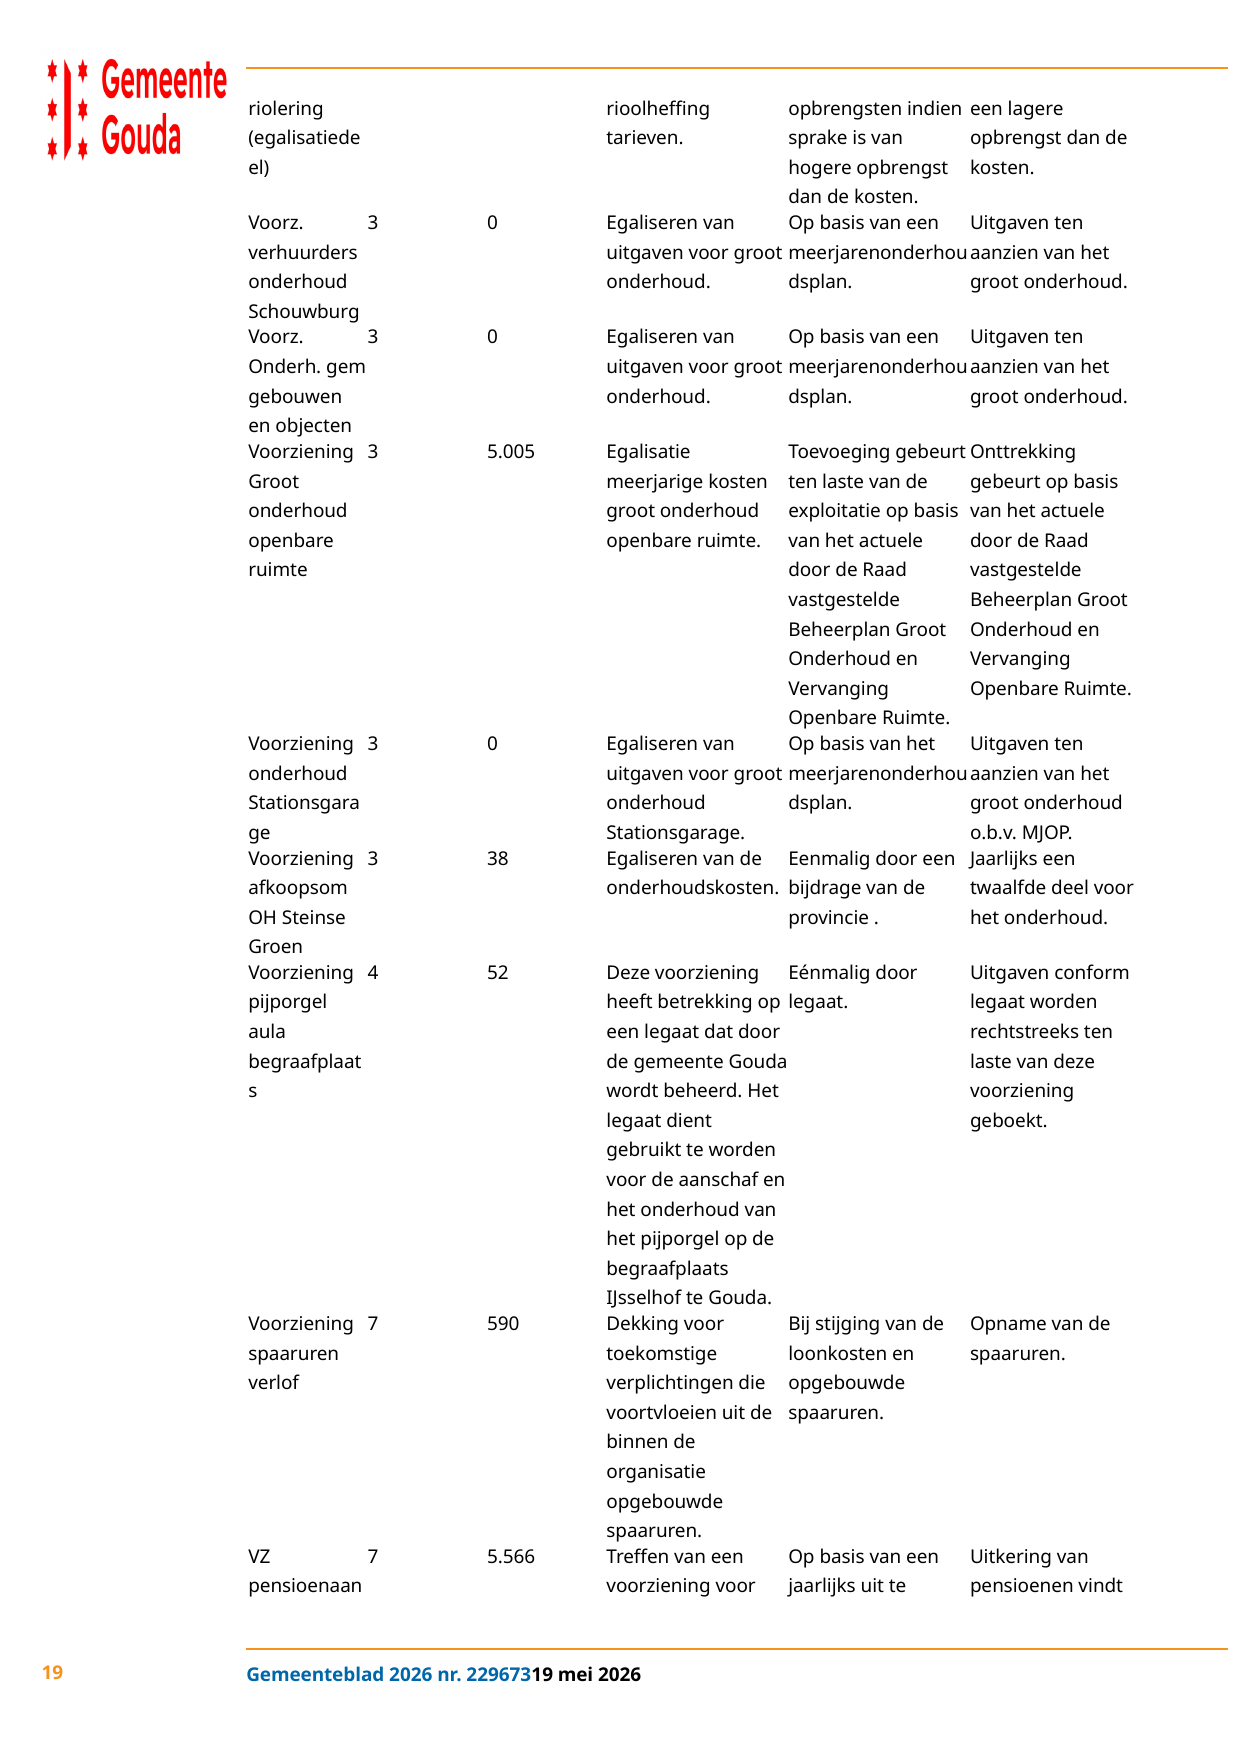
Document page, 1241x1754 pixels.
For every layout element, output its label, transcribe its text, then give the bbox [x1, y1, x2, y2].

table_cell [487, 95, 606, 209]
table_cell Voorz. verhuurdersonderhoud Schouwburg [248, 209, 367, 324]
table_cell 0 [487, 730, 606, 845]
table_cell 3 [368, 845, 487, 959]
table_cell Uitkering van pensioenen vindt [970, 1543, 1152, 1598]
table_cell Jaarlijks een twaalfde deel voor het onderhoud. [970, 845, 1152, 959]
table_cell Deze voorziening heeft betrekking op een legaat dat door de gemeente Gouda wordt beheerd. Het legaat dient gebruikt te worden voor de aanschaf en het onderhoud van het pijporgel op de begraafplaats IJsselhof te Gouda. [606, 959, 788, 1310]
table_cell Egaliseren van uitgaven voor groot onderhoud Stationsgarage. [606, 730, 788, 845]
table_cell 38 [487, 845, 606, 959]
table_cell 0 [487, 209, 606, 324]
table_cell Voorziening Groot onderhoud openbare ruimte [248, 438, 367, 730]
table_cell Toevoeging gebeurt ten laste van de exploitatie op basis van het actuele door de Raad vastgestelde Beheerplan Groot Onderhoud en Vervanging Openbare Ruimte. [788, 438, 970, 730]
table_cell Voorziening spaaruren verlof [248, 1310, 367, 1543]
table_cell 5.566 [487, 1543, 606, 1598]
table_cell 3 [368, 324, 487, 438]
table_cell Op basis van een meerjarenonderhoudsplan. [788, 209, 970, 324]
table_cell Opname van de spaaruren. [970, 1310, 1152, 1543]
table_cell Egalisatie meerjarige kosten groot onderhoud openbare ruimte. [606, 438, 788, 730]
table_cell Op basis van een jaarlijks uit te [788, 1543, 970, 1598]
table_cell Egaliseren van de onderhoudskosten. [606, 845, 788, 959]
table_cell 3 [368, 209, 487, 324]
table_cell Treffen van een voorziening voor [606, 1543, 788, 1598]
table_cell Voorz. Onderh. gem gebouwen en objecten [248, 324, 367, 438]
table_cell Eénmalig door legaat. [788, 959, 970, 1310]
table_cell rioolheffing tarieven. [606, 95, 788, 209]
table_cell riolering (egalisatiedeel) [248, 95, 367, 209]
table_cell 7 [368, 1310, 487, 1543]
table_cell 3 [368, 438, 487, 730]
table_cell 5.005 [487, 438, 606, 730]
table_cell Bij stijging van de loonkosten en opgebouwde spaaruren. [788, 1310, 970, 1543]
table_cell Uitgaven ten aanzien van het groot onderhoud. [970, 324, 1152, 438]
table_cell Egaliseren van uitgaven voor groot onderhoud. [606, 324, 788, 438]
table_cell Uitgaven ten aanzien van het groot onderhoud. [970, 209, 1152, 324]
table_cell 0 [487, 324, 606, 438]
table_cell 3 [368, 730, 487, 845]
table_cell [368, 95, 487, 209]
table_cell Voorziening pijporgel aula begraafplaats [248, 959, 367, 1310]
table_cell Op basis van een meerjarenonderhoudsplan. [788, 324, 970, 438]
table_cell Dekking voor toekomstige verplichtingen die voortvloeien uit de binnen de organisatie opgebouwde spaaruren. [606, 1310, 788, 1543]
picture [41, 47, 231, 172]
table_cell Uitgaven conform legaat worden rechtstreeks ten laste van deze voorziening geboekt. [970, 959, 1152, 1310]
table_cell Eenmalig door een bijdrage van de provincie . [788, 845, 970, 959]
table_cell 590 [487, 1310, 606, 1543]
table_cell Uitgaven ten aanzien van het groot onderhoud o.b.v. MJOP. [970, 730, 1152, 845]
table_cell 7 [368, 1543, 487, 1598]
table_cell opbrengsten indien sprake is van hogere opbrengst dan de kosten. [788, 95, 970, 209]
table_cell 52 [487, 959, 606, 1310]
table_cell Op basis van het meerjarenonderhoudsplan. [788, 730, 970, 845]
table_cell Onttrekking gebeurt op basis van het actuele door de Raad vastgestelde Beheerplan Groot Onderhoud en Vervanging Openbare Ruimte. [970, 438, 1152, 730]
table_cell Egaliseren van uitgaven voor groot onderhoud. [606, 209, 788, 324]
table_cell Voorziening afkoopsom OH Steinse Groen [248, 845, 367, 959]
table_cell 4 [368, 959, 487, 1310]
table_cell Voorziening onderhoud Stationsgarage [248, 730, 367, 845]
table_cell een lagere opbrengst dan de kosten. [970, 95, 1152, 209]
table_cell VZ pensioenaan [248, 1543, 367, 1598]
